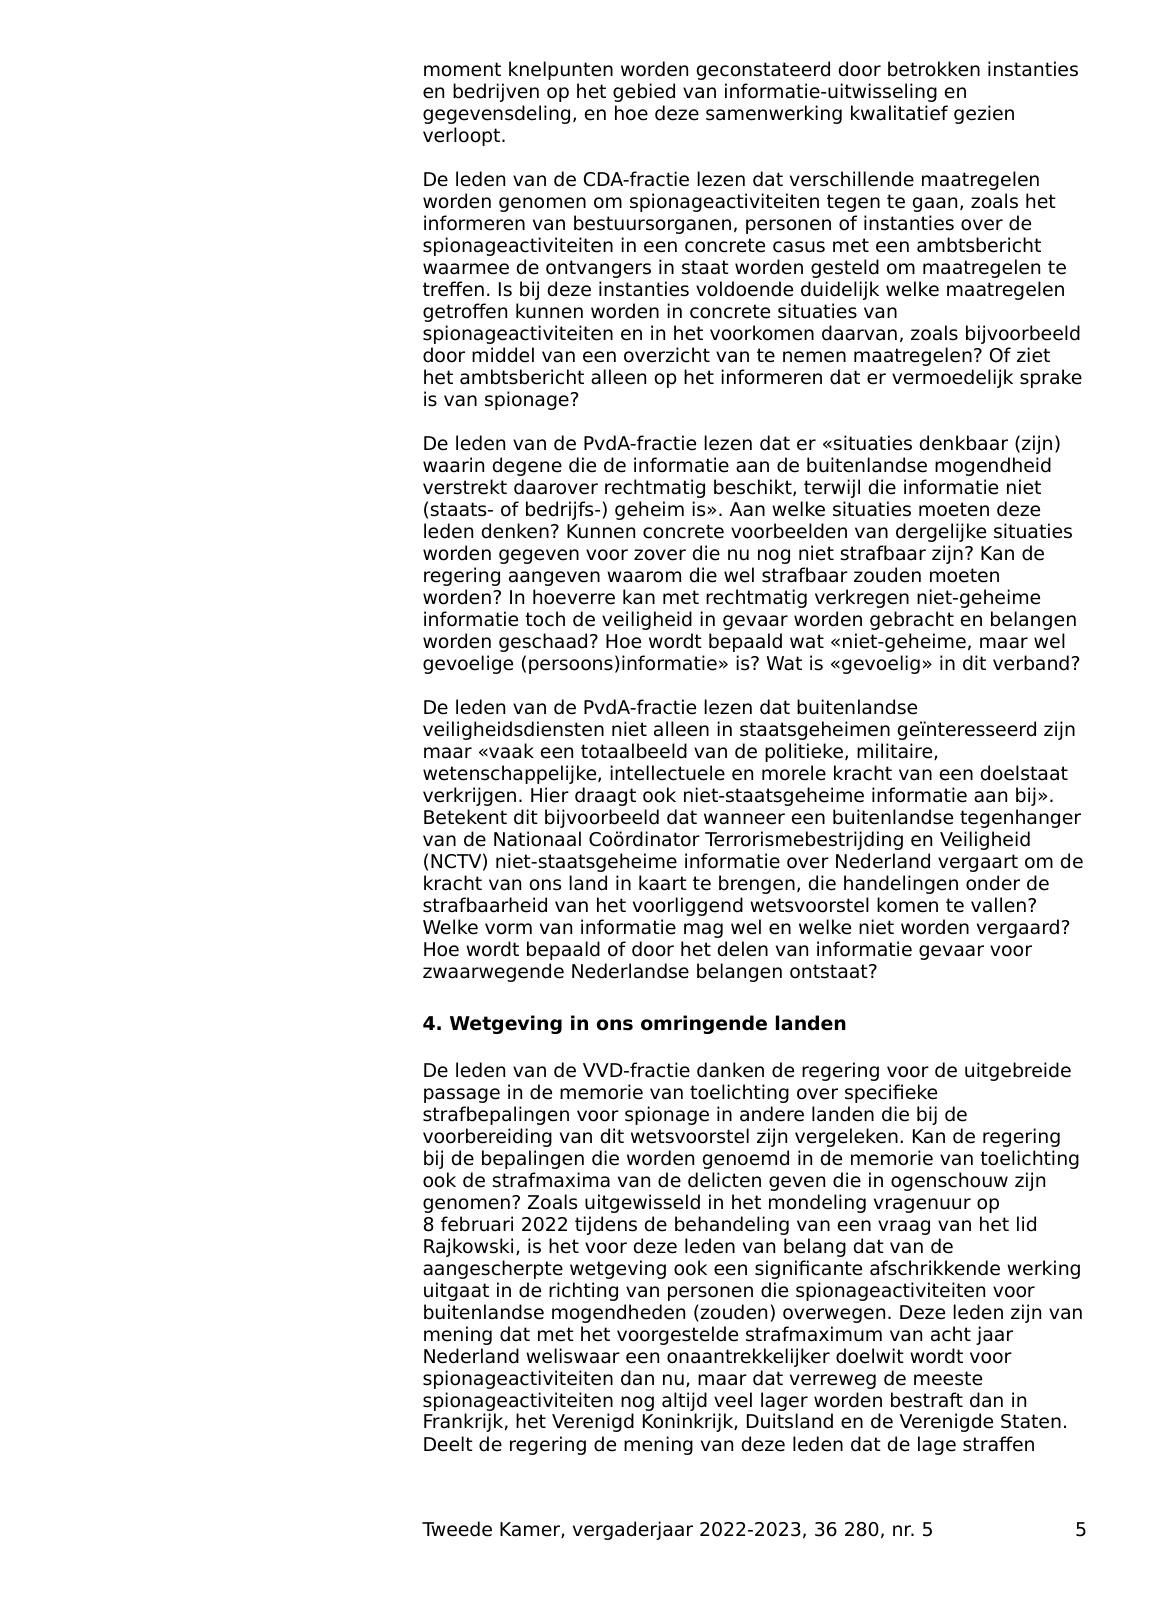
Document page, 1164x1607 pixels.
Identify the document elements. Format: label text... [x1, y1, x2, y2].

text moment knelpunten worden geconstateerd door betrokken instanties en bedrijven op het gebied van informatie-uitwisseling en gegevensdeling, en hoe deze samenwerking kwalitatief gezien verloopt. [422, 59, 1087, 147]
text De leden van de PvdA-fractie lezen dat buitenlandse veiligheidsdiensten niet alleen in staatsgeheimen geïnteresseerd zijn maar «vaak een totaalbeeld van de politieke, militaire, wetenschappelijke, intellectuele en morele kracht van een doelstaat verkrijgen. Hier draagt ook niet-staatsgeheime informatie aan bij». Betekent dit bijvoorbeeld dat wanneer een buitenlandse tegenhanger van de Nationaal Coördinator Terrorismebestrijding en Veiligheid (NCTV) niet-staatsgeheime informatie over Nederland vergaart om de kracht van ons land in kaart te brengen, die handelingen onder de strafbaarheid van het voorliggend wetsvoorstel komen te vallen? Welke vorm van informatie mag wel en welke niet worden vergaard? Hoe wordt bepaald of door het delen van informatie gevaar voor zwaarwegende Nederlandse belangen ontstaat? [422, 697, 1087, 983]
text De leden van de VVD-fractie danken de regering voor de uitgebreide passage in de memorie van toelichting over specifieke strafbepalingen voor spionage in andere landen die bij de voorbereiding van dit wetsvoorstel zijn vergeleken. Kan de regering bij de bepalingen die worden genoemd in de memorie van toelichting ook de strafmaxima van de delicten geven die in ogenschouw zijn genomen? Zoals uitgewisseld in het mondeling vragenuur op 8 februari 2022 tijdens de behandeling van een vraag van het lid Rajkowski, is het voor deze leden van belang dat van de aangescherpte wetgeving ook een significante afschrikkende werking uitgaat in de richting van personen die spionageactiviteiten voor buitenlandse mogendheden (zouden) overwegen. Deze leden zijn van mening dat met het voorgestelde strafmaximum van acht jaar Nederland weliswaar een onaantrekkelijker doelwit wordt voor spionageactiviteiten dan nu, maar dat verreweg de meeste spionageactiviteiten nog altijd veel lager worden bestraft dan in Frankrijk, het Verenigd Koninkrijk, Duitsland en de Verenigde Staten. Deelt de regering de mening van deze leden dat de lage straffen [422, 1060, 1087, 1455]
text De leden van de CDA-fractie lezen dat verschillende maatregelen worden genomen om spionageactiviteiten tegen te gaan, zoals het informeren van bestuursorganen, personen of instanties over de spionageactiviteiten in een concrete casus met een ambtsbericht waarmee de ontvangers in staat worden gesteld om maatregelen te treffen. Is bij deze instanties voldoende duidelijk welke maatregelen getroffen kunnen worden in concrete situaties van spionageactiviteiten en in het voorkomen daarvan, zoals bijvoorbeeld door middel van een overzicht van te nemen maatregelen? Of ziet het ambtsbericht alleen op het informeren dat er vermoedelijk sprake is van spionage? [422, 169, 1087, 411]
subtitle 4. Wetgeving in ons omringende landen [422, 1013, 1087, 1035]
text De leden van de PvdA-fractie lezen dat er «situaties denkbaar (zijn) waarin degene die de informatie aan de buitenlandse mogendheid verstrekt daarover rechtmatig beschikt, terwijl die informatie niet (staats- of bedrijfs-) geheim is». Aan welke situaties moeten deze leden denken? Kunnen concrete voorbeelden van dergelijke situaties worden gegeven voor zover die nu nog niet strafbaar zijn? Kan de regering aangeven waarom die wel strafbaar zouden moeten worden? In hoeverre kan met rechtmatig verkregen niet-geheime informatie toch de veiligheid in gevaar worden gebracht en belangen worden geschaad? Hoe wordt bepaald wat «niet-geheime, maar wel gevoelige (persoons)informatie» is? Wat is «gevoelig» in dit verband? [422, 433, 1087, 675]
